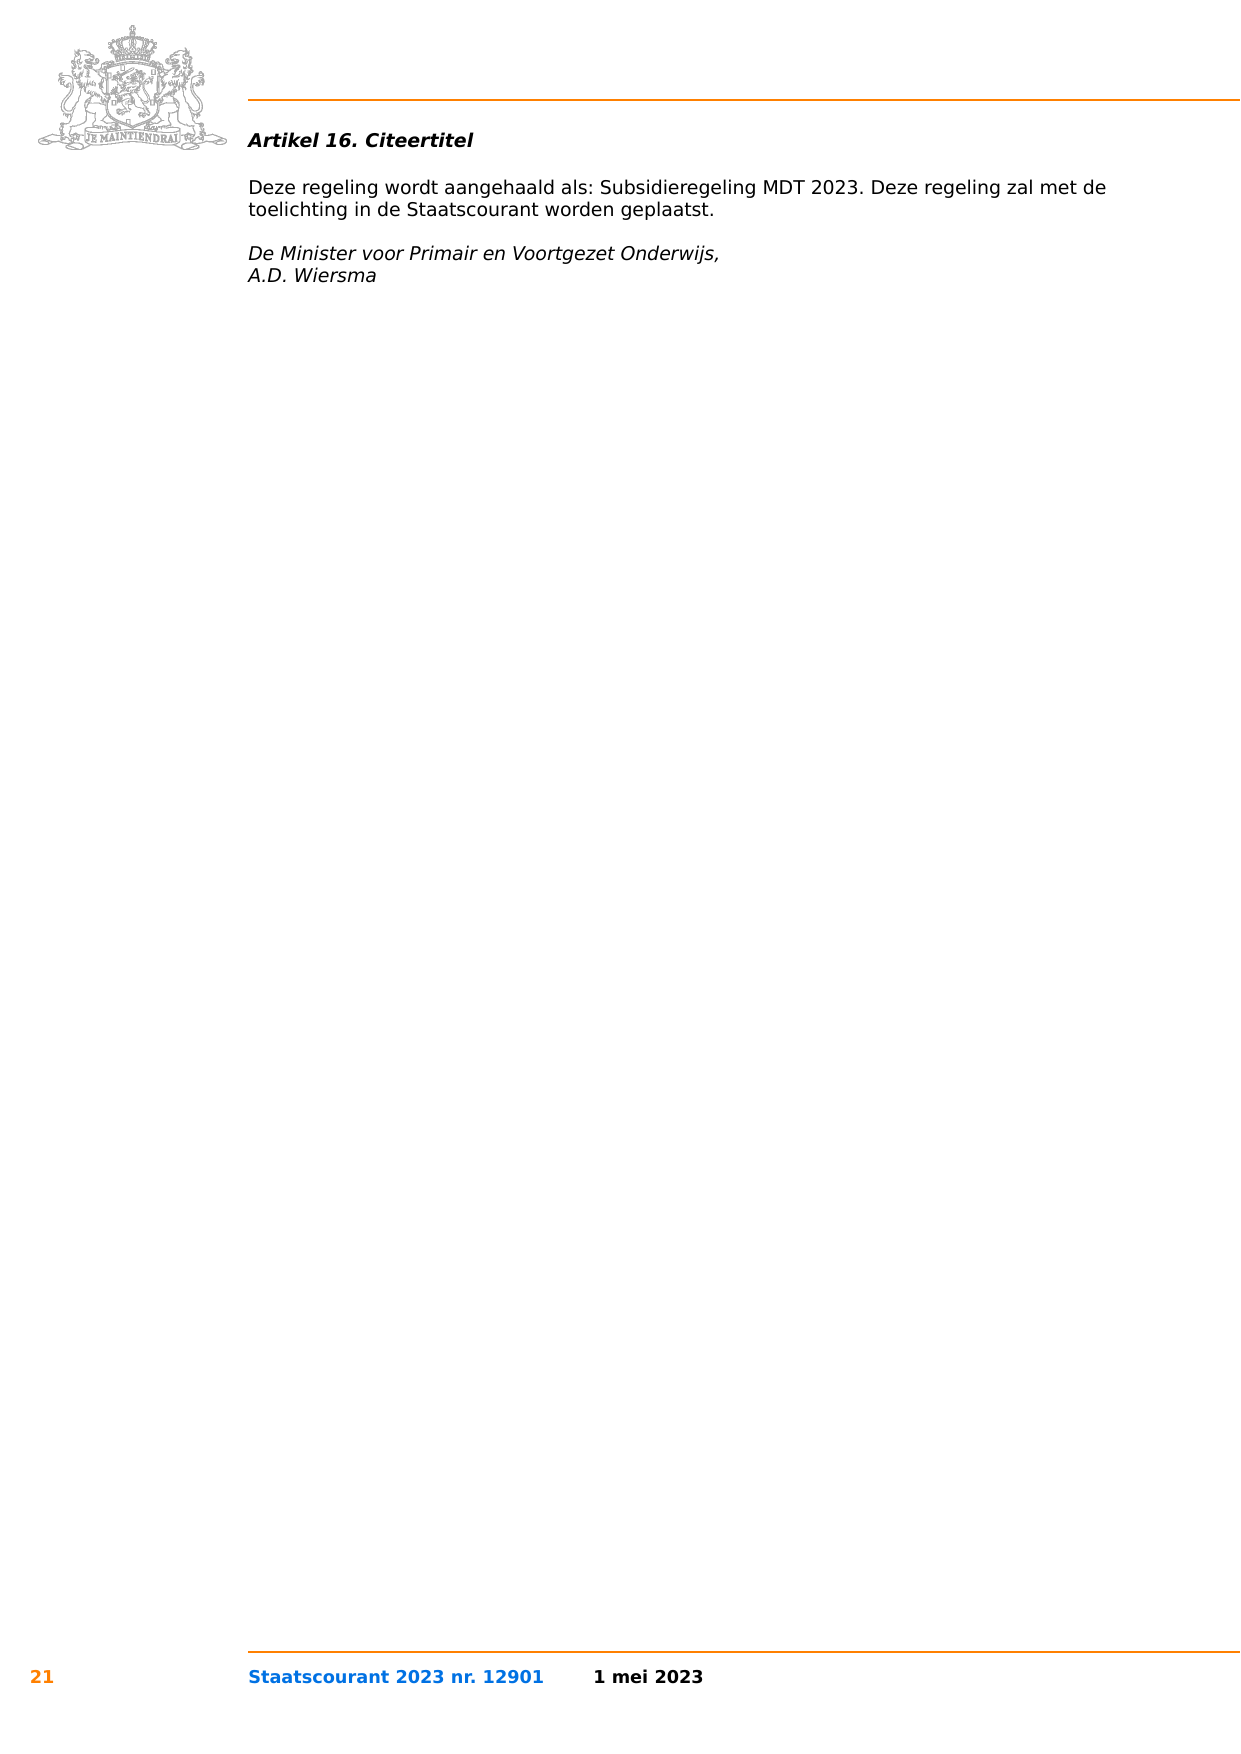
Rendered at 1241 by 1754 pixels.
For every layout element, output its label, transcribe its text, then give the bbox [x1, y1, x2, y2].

picture [38, 25, 227, 150]
subtitle Artikel 16. Citeertitel [248, 130, 1163, 152]
text De Minister voor Primair en Voortgezet Onderwijs, A.D. Wiersma [248, 243, 1163, 287]
text Deze regeling wordt aangehaald als: Subsidieregeling MDT 2023. Deze regeling zal met de toelichting in de Staatscourant worden geplaatst. [248, 177, 1163, 221]
